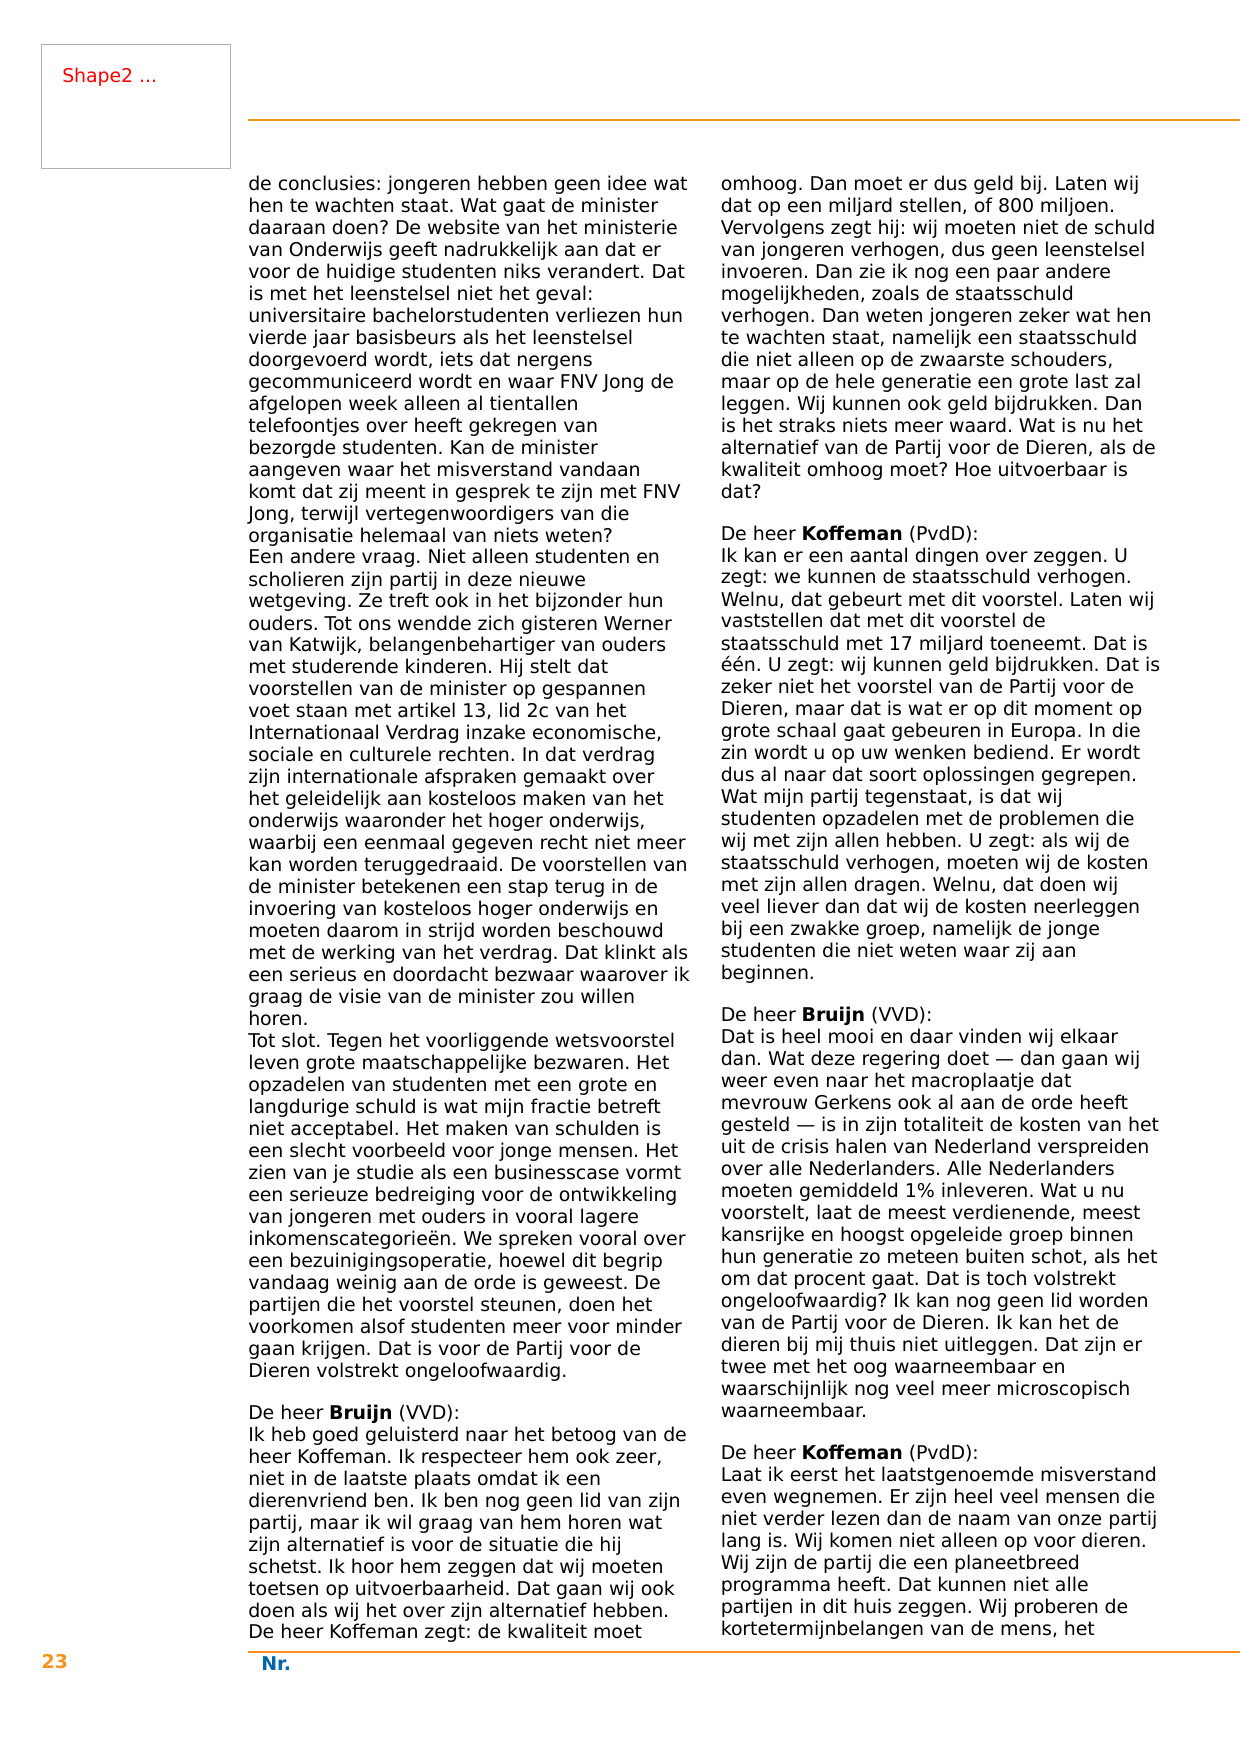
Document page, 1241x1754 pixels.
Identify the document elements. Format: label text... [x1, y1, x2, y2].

text Tot slot. Tegen het voorliggende wetsvoorstel leven grote maatschappelijke bezwaren. Het opzadelen van studenten met een grote en langdurige schuld is wat mijn fractie betreft niet acceptabel. Het maken van schulden is een slecht voorbeeld voor jonge mensen. Het zien van je studie als een businesscase vormt een serieuze bedreiging voor de ontwikkeling van jongeren met ouders in vooral lagere inkomenscategorieën. We spreken vooral over een bezuinigingsoperatie, hoewel dit begrip vandaag weinig aan de orde is geweest. De partijen die het voorstel steunen, doen het voorkomen alsof studenten meer voor minder gaan krijgen. Dat is voor de Partij voor de Dieren volstrekt ongeloofwaardig. [248, 1030, 691, 1382]
text Ik kan er een aantal dingen over zeggen. U zegt: we kunnen de staatsschuld verhogen. Welnu, dat gebeurt met dit voorstel. Laten wij vaststellen dat met dit voorstel de staatsschuld met 17 miljard toeneemt. Dat is één. U zegt: wij kunnen geld bijdrukken. Dat is zeker niet het voorstel van de Partij voor de Dieren, maar dat is wat er op dit moment op grote schaal gaat gebeuren in Europa. In die zin wordt u op uw wenken bediend. Er wordt dus al naar dat soort oplossingen gegrepen. [721, 544, 1163, 786]
text De heer Bruijn (VVD): [721, 1004, 1163, 1026]
text De heer Bruijn (VVD): [248, 1402, 691, 1424]
text De heer Koffeman (PvdD): [721, 1442, 1163, 1464]
text De heer Koffeman (PvdD): [721, 522, 1163, 544]
text Dat is heel mooi en daar vinden wij elkaar dan. Wat deze regering doet — dan gaan wij weer even naar het macroplaatje dat mevrouw Gerkens ook al aan de orde heeft gesteld — is in zijn totaliteit de kosten van het uit de crisis halen van Nederland verspreiden over alle Nederlanders. Alle Nederlanders moeten gemiddeld 1% inleveren. Wat u nu voorstelt, laat de meest verdienende, meest kansrijke en hoogst opgeleide groep binnen hun generatie zo meteen buiten schot, als het om dat procent gaat. Dat is toch volstrekt ongeloofwaardig? Ik kan nog geen lid worden van de Partij voor de Dieren. Ik kan het de dieren bij mij thuis niet uitleggen. Dat zijn er twee met het oog waarneembaar en waarschijnlijk nog veel meer microscopisch waarneembaar. [721, 1026, 1163, 1422]
text de conclusies: jongeren hebben geen idee wat hen te wachten staat. Wat gaat de minister daaraan doen? De website van het ministerie van Onderwijs geeft nadrukkelijk aan dat er voor de huidige studenten niks verandert. Dat is met het leenstelsel niet het geval: universitaire bachelorstudenten verliezen hun vierde jaar basisbeurs als het leenstelsel doorgevoerd wordt, iets dat nergens gecommuniceerd wordt en waar FNV Jong de afgelopen week alleen al tientallen telefoontjes over heeft gekregen van bezorgde studenten. Kan de minister aangeven waar het misverstand vandaan komt dat zij meent in gesprek te zijn met FNV Jong, terwijl vertegenwoordigers van die organisatie helemaal van niets weten? [248, 173, 691, 546]
text Ik heb goed geluisterd naar het betoog van de heer Koffeman. Ik respecteer hem ook zeer, niet in de laatste plaats omdat ik een dierenvriend ben. Ik ben nog geen lid van zijn partij, maar ik wil graag van hem horen wat zijn alternatief is voor de situatie die hij schetst. Ik hoor hem zeggen dat wij moeten toetsen op uitvoerbaarheid. Dat gaan wij ook doen als wij het over zijn alternatief hebben. De heer Koffeman zegt: de kwaliteit moet [248, 1424, 691, 1643]
text omhoog. Dan moet er dus geld bij. Laten wij dat op een miljard stellen, of 800 miljoen. Vervolgens zegt hij: wij moeten niet de schuld van jongeren verhogen, dus geen leenstelsel invoeren. Dan zie ik nog een paar andere mogelijkheden, zoals de staatsschuld verhogen. Dan weten jongeren zeker wat hen te wachten staat, namelijk een staatsschuld die niet alleen op de zwaarste schouders, maar op de hele generatie een grote last zal leggen. Wij kunnen ook geld bijdrukken. Dan is het straks niets meer waard. Wat is nu het alternatief van de Partij voor de Dieren, als de kwaliteit omhoog moet? Hoe uitvoerbaar is dat? [721, 173, 1163, 502]
text Een andere vraag. Niet alleen studenten en scholieren zijn partij in deze nieuwe wetgeving. Ze treft ook in het bijzonder hun ouders. Tot ons wendde zich gisteren Werner van Katwijk, belangenbehartiger van ouders met studerende kinderen. Hij stelt dat voorstellen van de minister op gespannen voet staan met artikel 13, lid 2c van het Internationaal Verdrag inzake economische, sociale en culturele rechten. In dat verdrag zijn internationale afspraken gemaakt over het geleidelijk aan kosteloos maken van het onderwijs waaronder het hoger onderwijs, waarbij een eenmaal gegeven recht niet meer kan worden teruggedraaid. De voorstellen van de minister betekenen een stap terug in de invoering van kosteloos hoger onderwijs en moeten daarom in strijd worden beschouwd met de werking van het verdrag. Dat klinkt als een serieus en doordacht bezwaar waarover ik graag de visie van de minister zou willen horen. [248, 546, 691, 1030]
text Laat ik eerst het laatstgenoemde misverstand even wegnemen. Er zijn heel veel mensen die niet verder lezen dan de naam van onze partij lang is. Wij komen niet alleen op voor dieren. Wij zijn de partij die een planeetbreed programma heeft. Dat kunnen niet alle partijen in dit huis zeggen. Wij proberen de kortetermijnbelangen van de mens, het [721, 1464, 1163, 1639]
text Wat mijn partij tegenstaat, is dat wij studenten opzadelen met de problemen die wij met zijn allen hebben. U zegt: als wij de staatsschuld verhogen, moeten wij de kosten met zijn allen dragen. Welnu, dat doen wij veel liever dan dat wij de kosten neerleggen bij een zwakke groep, namelijk de jonge studenten die niet weten waar zij aan beginnen. [721, 786, 1163, 984]
